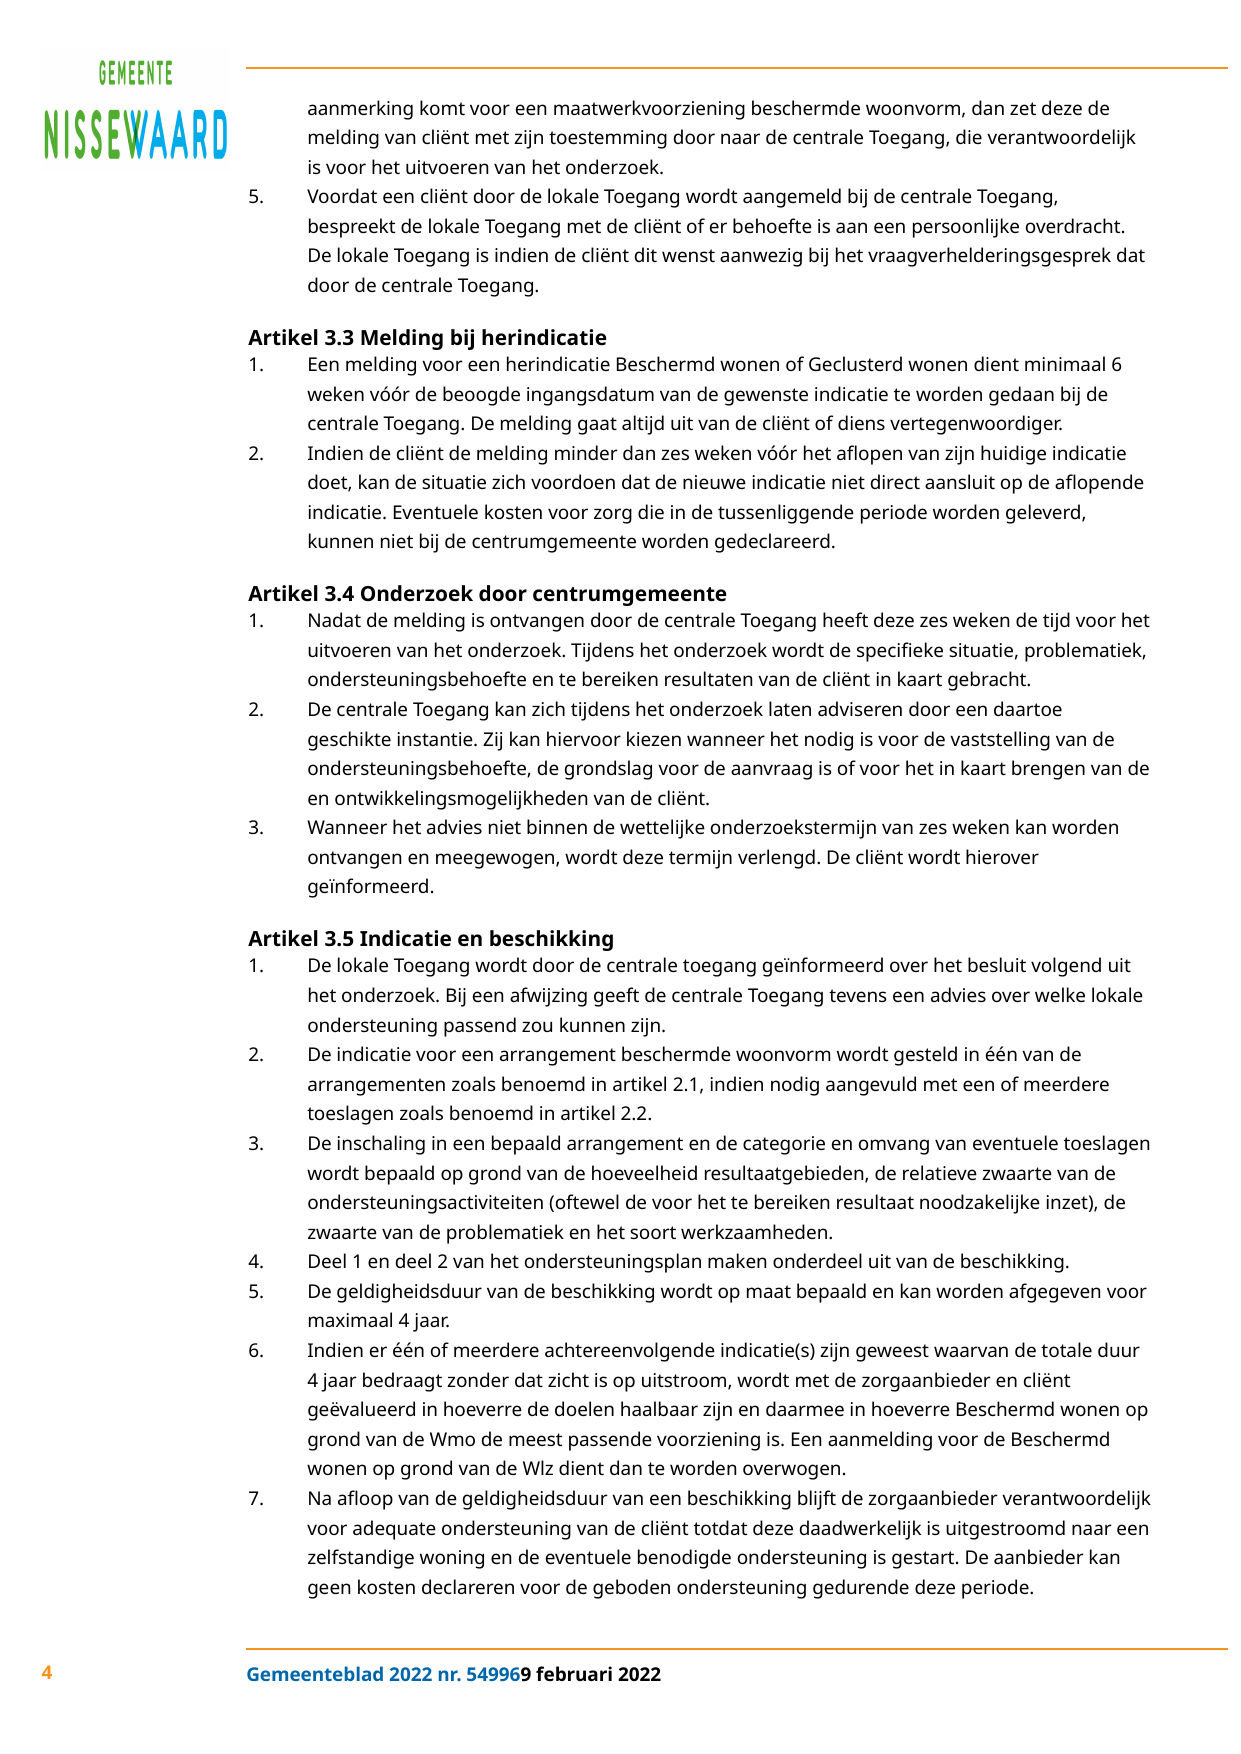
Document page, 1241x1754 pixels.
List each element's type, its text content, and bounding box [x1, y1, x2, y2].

list De inschaling in een bepaald arrangement en de categorie en omvang van eventuele toeslagen wordt bepaald op grond van de hoeveelheid resultaatgebieden, de relatieve zwaarte van de ondersteuningsactiviteiten (oftewel de voor het te bereiken resultaat noodzakelijke inzet), de zwaarte van de problematiek en het soort werkzaamheden. [248, 1130, 1152, 1244]
list De centrale Toegang kan zich tijdens het onderzoek laten adviseren door een daartoe geschikte instantie. Zij kan hiervoor kiezen wanneer het nodig is voor de vaststelling van de ondersteuningsbehoefte, de grondslag voor de aanvraag is of voor het in kaart brengen van de en ontwikkelingsmogelijkheden van de cliënt. [248, 696, 1152, 811]
list De indicatie voor een arrangement beschermde woonvorm wordt gesteld in één van de arrangementen zoals benoemd in artikel 2.1, indien nodig aangevuld met een of meerdere toeslagen zoals benoemd in artikel 2.2. [248, 1041, 1152, 1126]
list Indien de cliënt de melding minder dan zes weken vóór het aflopen van zijn huidige indicatie doet, kan de situatie zich voordoen dat de nieuwe indicatie niet direct aansluit op de aflopende indicatie. Eventuele kosten voor zorg die in de tussenliggende periode worden geleverd, kunnen niet bij de centrumgemeente worden gedeclareerd. [248, 440, 1152, 554]
list Deel 1 en deel 2 van het ondersteuningsplan maken onderdeel uit van de beschikking. [248, 1248, 1152, 1274]
list Voordat een cliënt door de lokale Toegang wordt aangemeld bij de centrale Toegang, bespreekt de lokale Toegang met de cliënt of er behoefte is aan een persoonlijke overdracht. De lokale Toegang is indien de cliënt dit wenst aanwezig bij het vraagverhelderingsgesprek dat door de centrale Toegang. [248, 183, 1152, 298]
list Wanneer het advies niet binnen de wettelijke onderzoekstermijn van zes weken kan worden ontvangen en meegewogen, wordt deze termijn verlengd. De cliënt wordt hierover geïnformeerd. [248, 814, 1152, 899]
picture [41, 47, 231, 172]
list De lokale Toegang wordt door de centrale toegang geïnformeerd over het besluit volgend uit het onderzoek. Bij een afwijzing geeft de centrale Toegang tevens een advies over welke lokale ondersteuning passend zou kunnen zijn. [248, 953, 1152, 1037]
list Indien er één of meerdere achtereenvolgende indicatie(s) zijn geweest waarvan de totale duur 4 jaar bedraagt zonder dat zicht is op uitstroom, wordt met de zorgaanbieder en cliënt geëvalueerd in hoeverre de doelen haalbaar zijn en daarmee in hoeverre Beschermd wonen op grond van de Wmo de meest passende voorziening is. Een aanmelding voor de Beschermd wonen op grond van de Wlz dient dan te worden overwogen. [248, 1337, 1152, 1481]
list Nadat de melding is ontvangen door de centrale Toegang heeft deze zes weken de tijd voor het uitvoeren van het onderzoek. Tijdens het onderzoek wordt de specifieke situatie, problematiek, ondersteuningsbehoefte en te bereiken resultaten van de cliënt in kaart gebracht. [248, 607, 1152, 692]
list Na afloop van de geldigheidsduur van een beschikking blijft de zorgaanbieder verantwoordelijk voor adequate ondersteuning van de cliënt totdat deze daadwerkelijk is uitgestroomd naar een zelfstandige woning en de eventuele benodigde ondersteuning is gestart. De aanbieder kan geen kosten declareren voor de geboden ondersteuning gedurende deze periode. [248, 1485, 1152, 1599]
text Artikel 3.4 Onderzoek door centrumgemeente [248, 579, 1152, 607]
list Een melding voor een herindicatie Beschermd wonen of Geclusterd wonen dient minimaal 6 weken vóór de beoogde ingangsdatum van de gewenste indicatie te worden gedaan bij de centrale Toegang. De melding gaat altijd uit van de cliënt of diens vertegenwoordiger. [248, 351, 1152, 436]
text Artikel 3.5 Indicatie en beschikking [248, 924, 1152, 953]
list De geldigheidsduur van de beschikking wordt op maat bepaald en kan worden afgegeven voor maximaal 4 jaar. [248, 1278, 1152, 1333]
text Artikel 3.3 Melding bij herindicatie [248, 323, 1152, 351]
list aanmerking komt voor een maatwerkvoorziening beschermde woonvorm, dan zet deze de melding van cliënt met zijn toestemming door naar de centrale Toegang, die verantwoordelijk is voor het uitvoeren van het onderzoek. [248, 95, 1152, 180]
